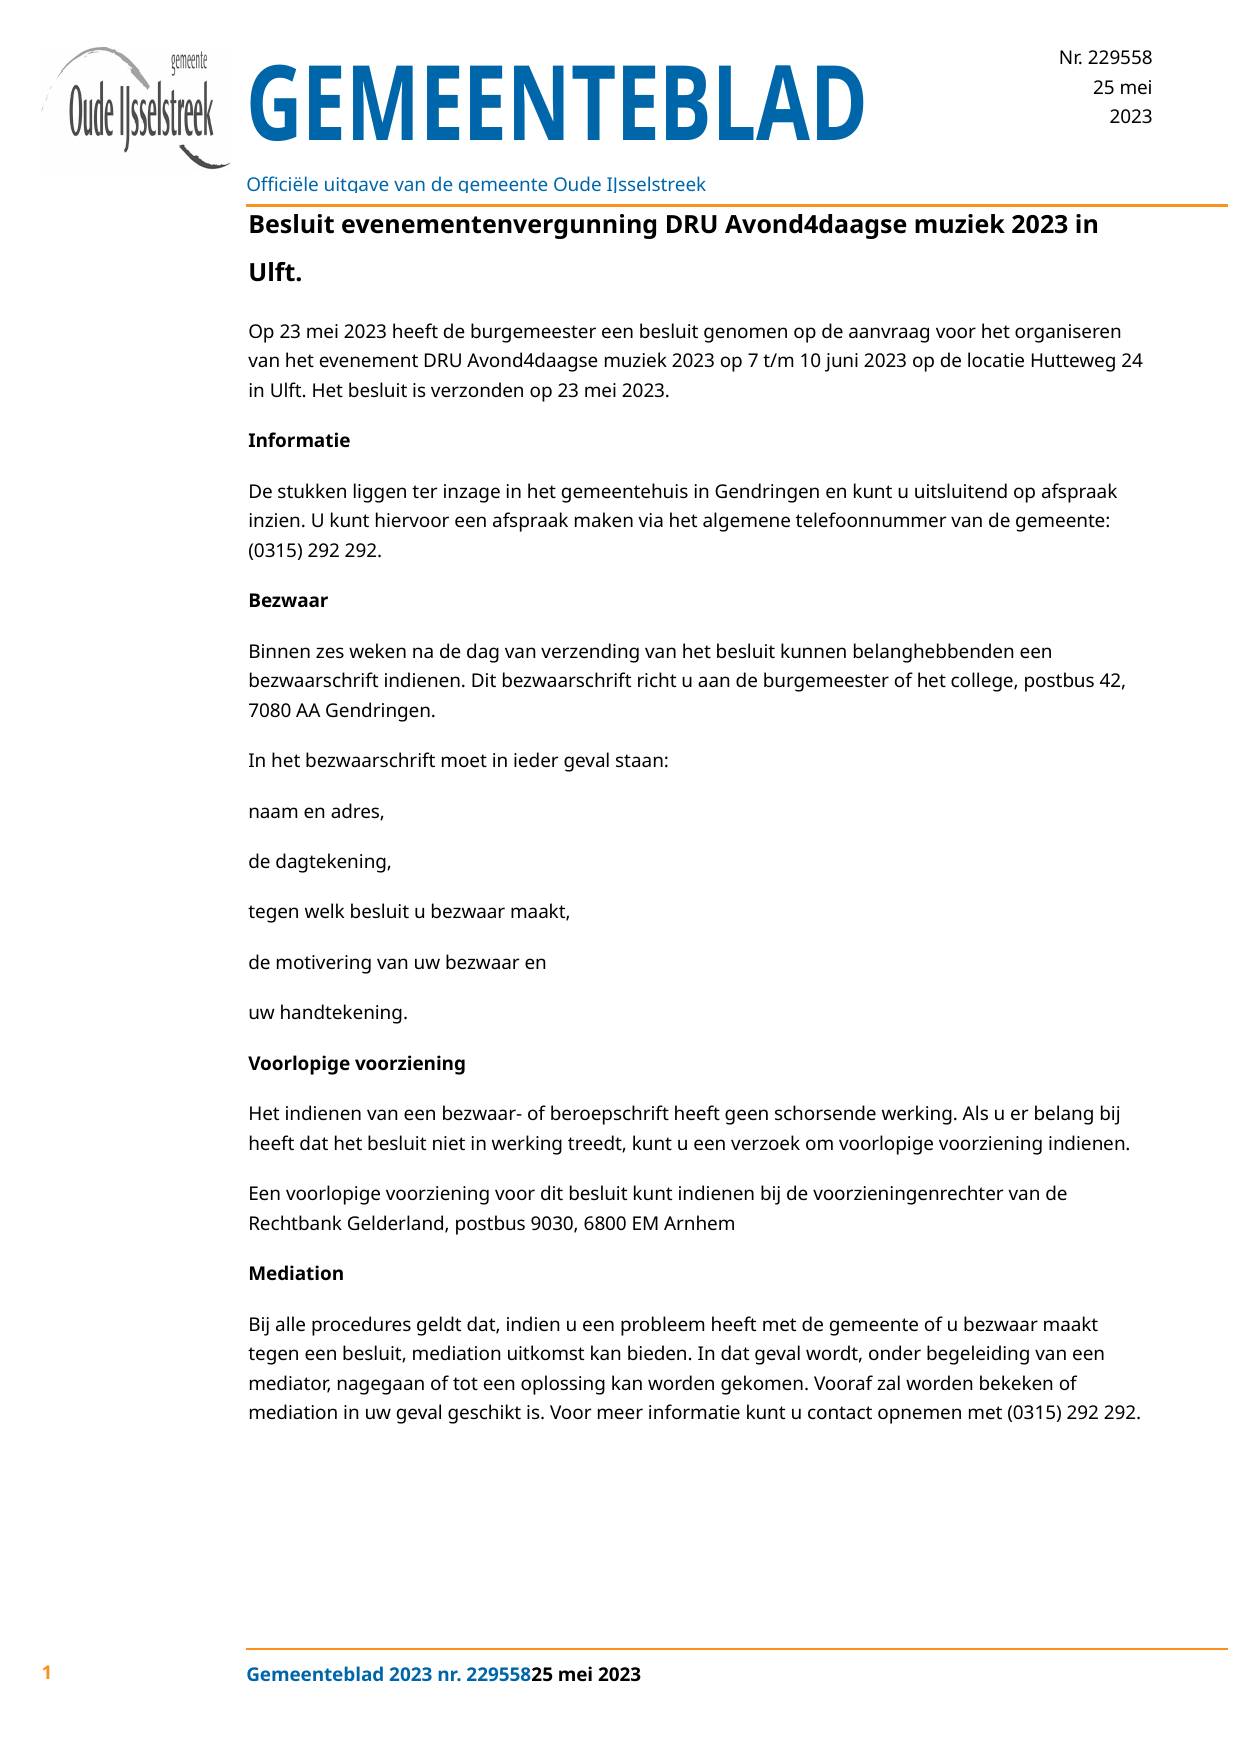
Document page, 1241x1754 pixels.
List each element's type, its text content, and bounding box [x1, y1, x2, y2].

text Een voorlopige voorziening voor dit besluit kunt indienen bij de voorzieningenrechter van de Rechtbank Gelderland, postbus 9030, 6800 EM Arnhem [248, 1180, 1152, 1236]
text In het bezwaarschrift moet in ieder geval staan: [248, 747, 1152, 773]
text de motivering van uw bezwaar en [248, 949, 1152, 975]
text Mediation [248, 1260, 1152, 1286]
text De stukken liggen ter inzage in het gemeentehuis in Gendringen en kunt u uitsluitend op afspraak inzien. U kunt hiervoor een afspraak maken via het algemene telefoonnummer van de gemeente: (0315) 292 292. [248, 478, 1152, 563]
text Besluit evenementenvergunning DRU Avond4daagse muziek 2023 in Ulft. [248, 207, 1152, 288]
text Voorlopige voorziening [248, 1050, 1152, 1076]
text uw handtekening. [248, 999, 1152, 1025]
text Informatie [248, 427, 1152, 453]
picture [41, 47, 231, 172]
text Bij alle procedures geldt dat, indien u een probleem heeft met de gemeente of u bezwaar maakt tegen een besluit, mediation uitkomst kan bieden. In dat geval wordt, onder begeleiding van een mediator, nagegaan of tot een oplossing kan worden gekomen. Vooraf zal worden bekeken of mediation in uw geval geschikt is. Voor meer informatie kunt u contact opnemen met (0315) 292 292. [248, 1311, 1152, 1425]
text Het indienen van een bezwaar- of beroepschrift heeft geen schorsende werking. Als u er belang bij heeft dat het besluit niet in werking treedt, kunt u een verzoek om voorlopige voorziening indienen. [248, 1100, 1152, 1156]
text de dagtekening, [248, 848, 1152, 874]
text Op 23 mei 2023 heeft de burgemeester een besluit genomen op de aanvraag voor het organiseren van het evenement DRU Avond4daagse muziek 2023 op 7 t/m 10 juni 2023 op de locatie Hutteweg 24 in Ulft. Het besluit is verzonden op 23 mei 2023. [248, 318, 1152, 403]
text Bezwaar [248, 587, 1152, 613]
text naam en adres, [248, 798, 1152, 824]
text tegen welk besluit u bezwaar maakt, [248, 899, 1152, 924]
text Binnen zes weken na de dag van verzending van het besluit kunnen belanghebbenden een bezwaarschrift indienen. Dit bezwaarschrift richt u aan de burgemeester of het college, postbus 42, 7080 AA Gendringen. [248, 638, 1152, 723]
